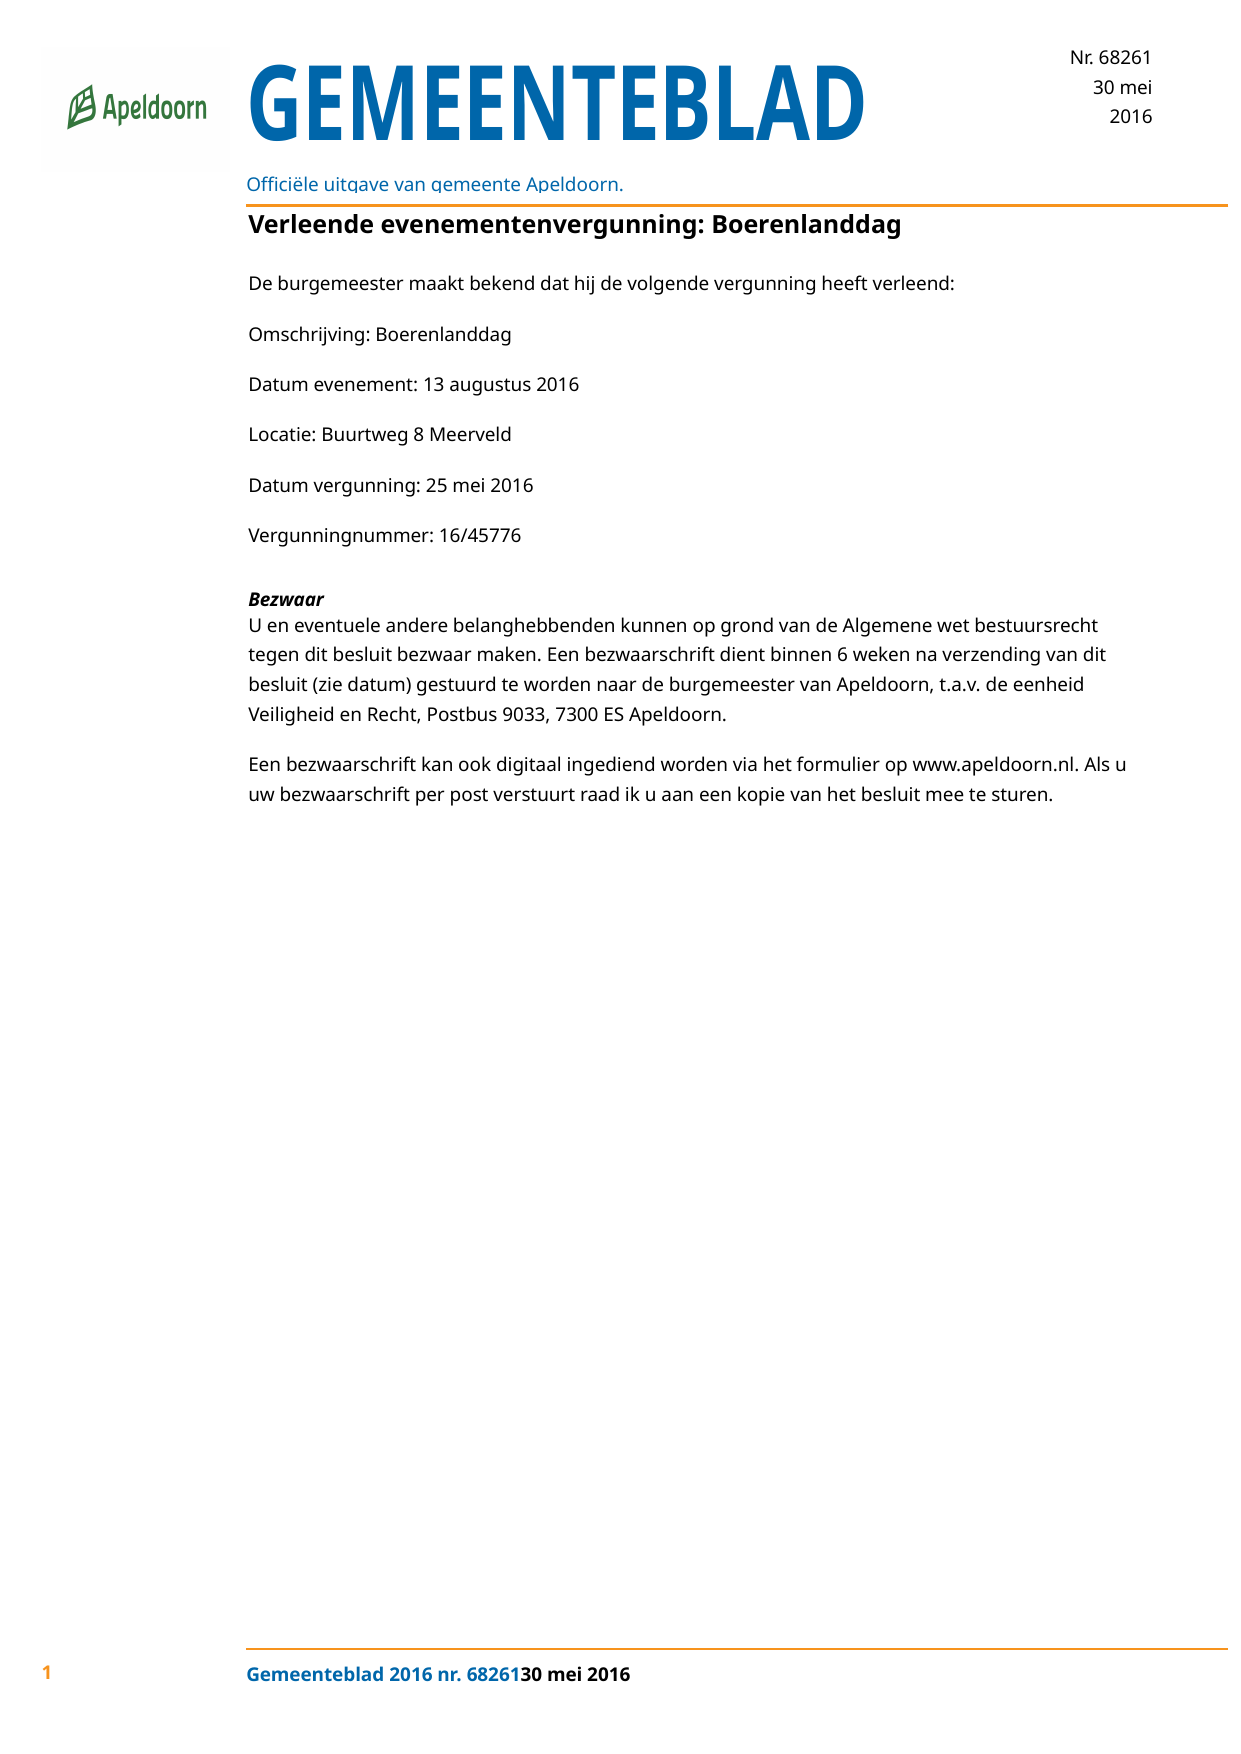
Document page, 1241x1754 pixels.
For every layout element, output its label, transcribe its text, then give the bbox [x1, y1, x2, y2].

text Locatie: Buurtweg 8 Meerveld [248, 422, 1152, 447]
text Een bezwaarschrift kan ook digitaal ingediend worden via het formulier op www.apeldoorn.nl. Als u uw bezwaarschrift per post verstuurt raad ik u aan een kopie van het besluit mee te sturen. [248, 751, 1152, 807]
text Verleende evenementenvergunning: Boerenlanddag [248, 207, 1152, 241]
text De burgemeester maakt bekend dat hij de volgende vergunning heeft verleend: [248, 270, 1152, 296]
text Bezwaar [248, 586, 1152, 612]
text Datum evenement: 13 augustus 2016 [248, 371, 1152, 397]
text U en eventuele andere belanghebbenden kunnen op grond van de Algemene wet bestuursrecht tegen dit besluit bezwaar maken. Een bezwaarschrift dient binnen 6 weken na verzending van dit besluit (zie datum) gestuurd te worden naar de burgemeester van Apeldoorn, t.a.v. de eenheid Veiligheid en Recht, Postbus 9033, 7300 ES Apeldoorn. [248, 612, 1152, 727]
picture [41, 47, 231, 172]
text Datum vergunning: 25 mei 2016 [248, 472, 1152, 498]
text Omschrijving: Boerenlanddag [248, 321, 1152, 346]
text Vergunningnummer: 16/45776 [248, 522, 1152, 548]
